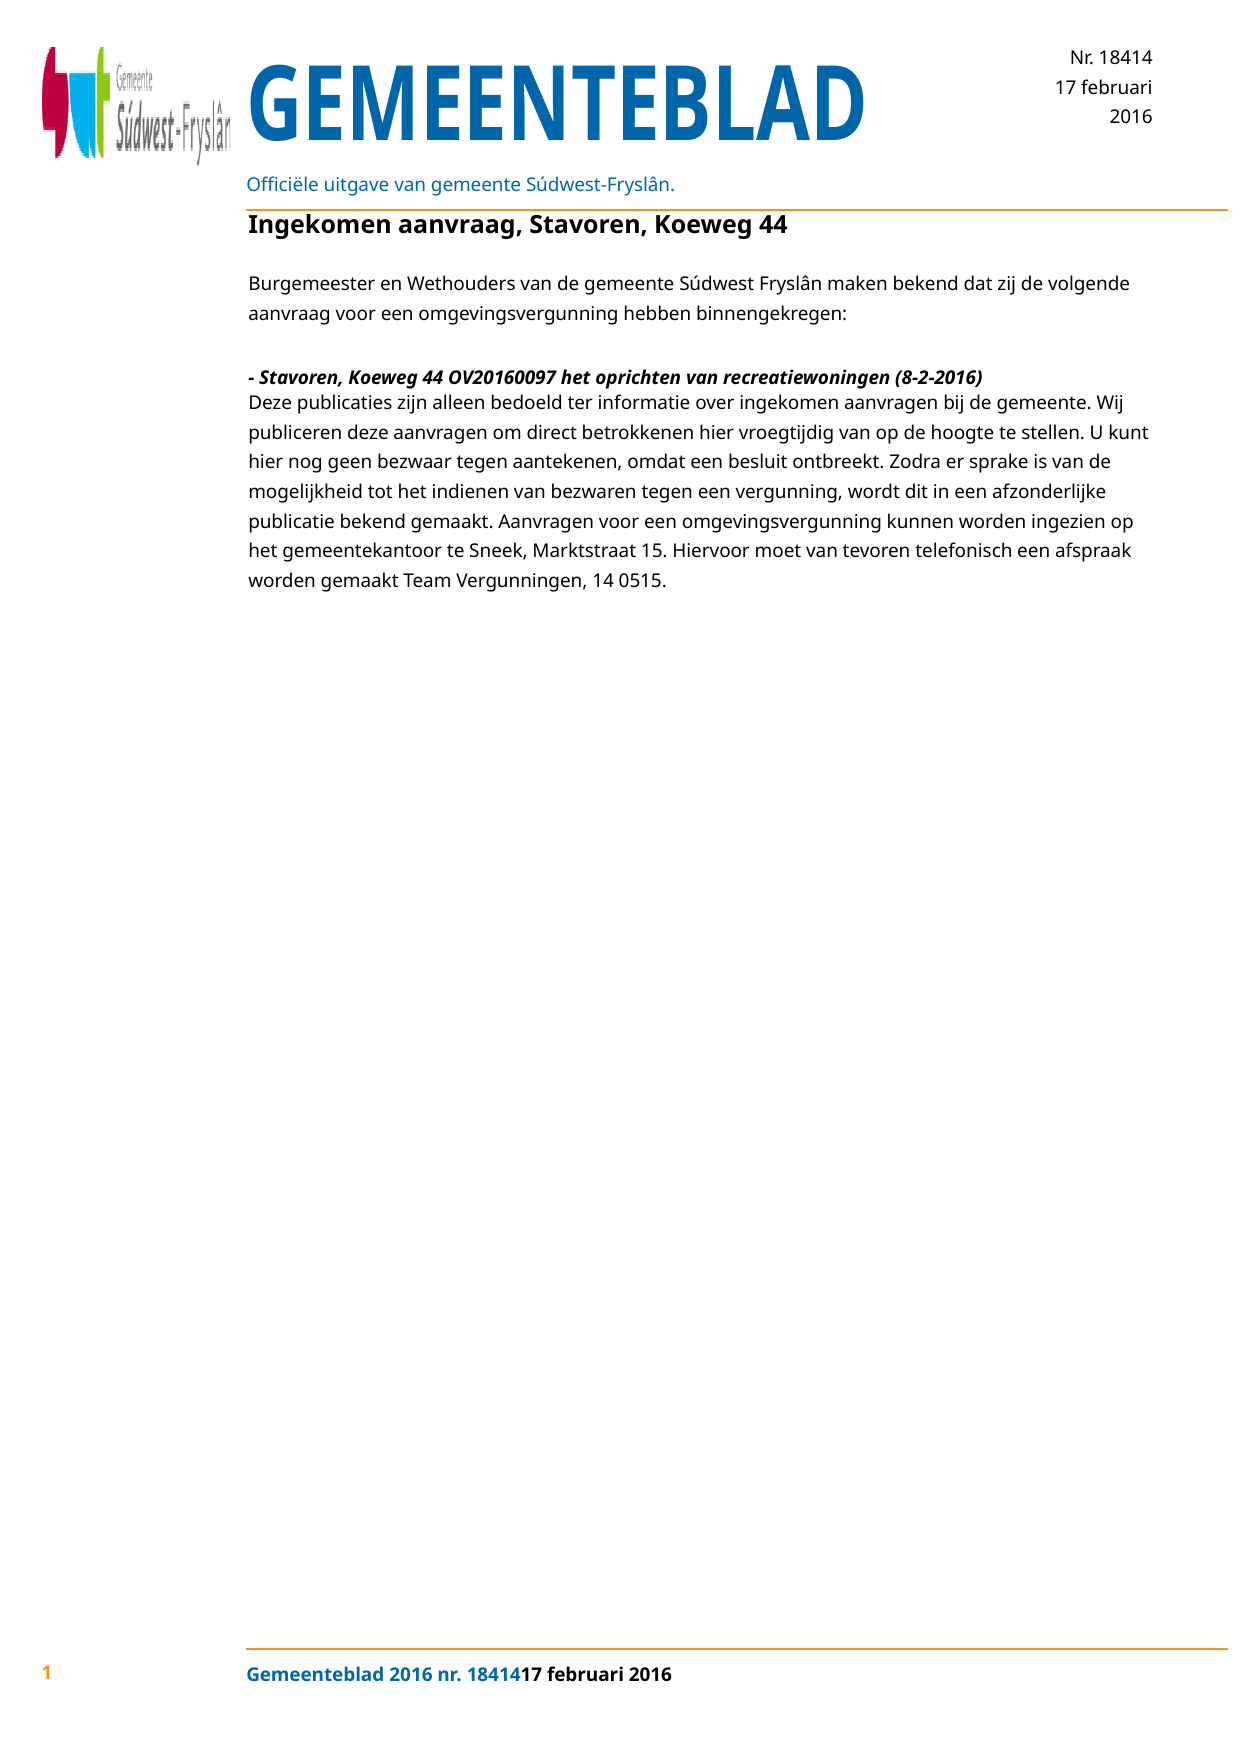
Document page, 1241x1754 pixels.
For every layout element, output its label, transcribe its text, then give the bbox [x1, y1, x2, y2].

text Ingekomen aanvraag, Stavoren, Koeweg 44 [248, 211, 1152, 241]
text Deze publicaties zijn alleen bedoeld ter informatie over ingekomen aanvragen bij de gemeente. Wij publiceren deze aanvragen om direct betrokkenen hier vroegtijdig van op de hoogte te stellen. U kunt hier nog geen bezwaar tegen aantekenen, omdat een besluit ontbreekt. Zodra er sprake is van de mogelijkheid tot het indienen van bezwaren tegen een vergunning, wordt dit in een afzonderlijke publicatie bekend gemaakt. Aanvragen voor een omgevingsvergunning kunnen worden ingezien op het gemeentekantoor te Sneek, Marktstraat 15. Hiervoor moet van tevoren telefonisch een afspraak worden gemaakt Team Vergunningen, 14 0515. [248, 389, 1152, 593]
text Burgemeester en Wethouders van de gemeente Súdwest Fryslân maken bekend dat zij de volgende aanvraag voor een omgevingsvergunning hebben binnengekregen: [248, 270, 1152, 326]
text - Stavoren, Koeweg 44 OV20160097 het oprichten van recreatiewoningen (8-2-2016) [248, 364, 1152, 389]
picture [41, 47, 231, 172]
